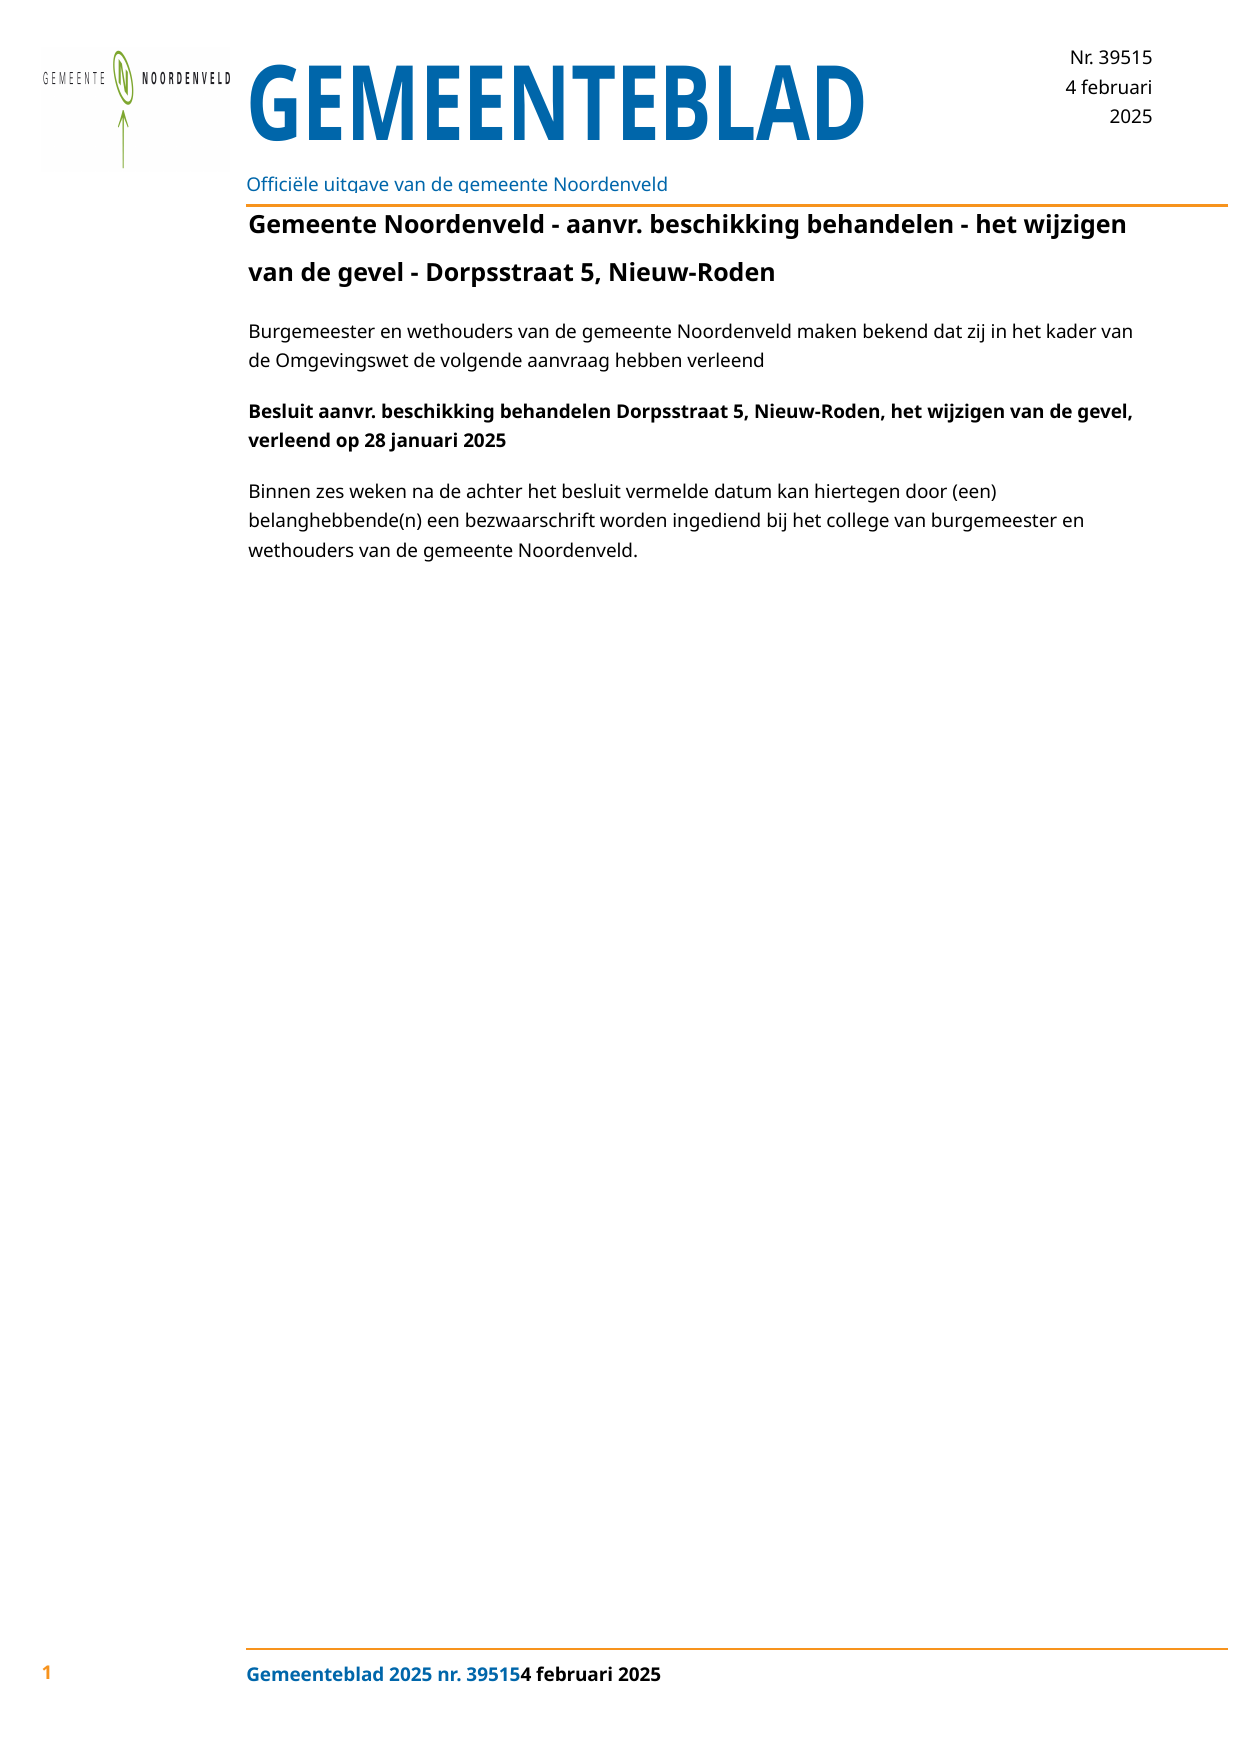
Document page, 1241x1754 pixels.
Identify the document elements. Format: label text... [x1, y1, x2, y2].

text Gemeente Noordenveld - aanvr. beschikking behandelen - het wijzigen van de gevel - Dorpsstraat 5, Nieuw-Roden [248, 207, 1152, 288]
text Binnen zes weken na de achter het besluit vermelde datum kan hiertegen door (een) belanghebbende(n) een bezwaarschrift worden ingediend bij het college van burgemeester en wethouders van de gemeente Noordenveld. [248, 478, 1152, 563]
picture [41, 47, 231, 172]
text Burgemeester en wethouders van de gemeente Noordenveld maken bekend dat zij in het kader van de Omgevingswet de volgende aanvraag hebben verleend [248, 318, 1152, 373]
text Besluit aanvr. beschikking behandelen Dorpsstraat 5, Nieuw-Roden, het wijzigen van de gevel, verleend op 28 januari 2025 [248, 398, 1152, 453]
